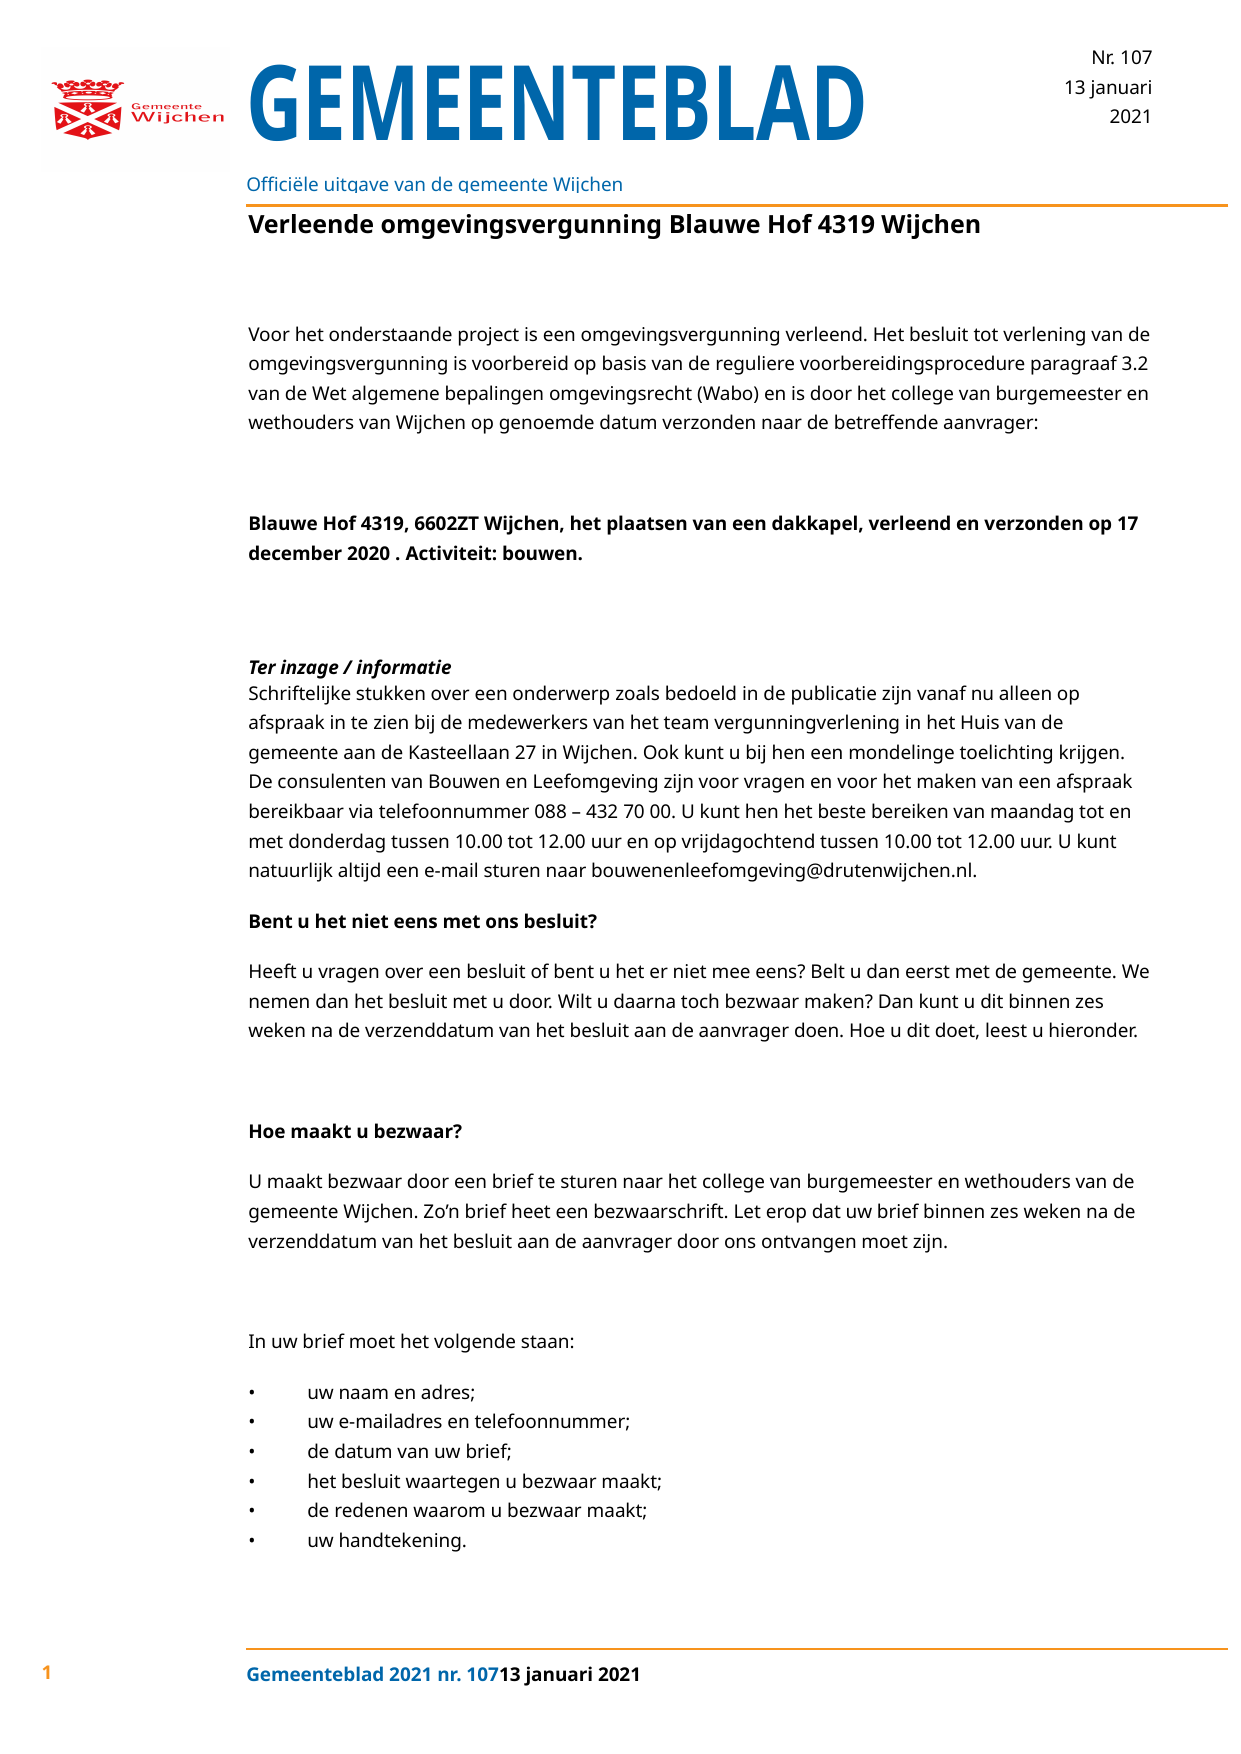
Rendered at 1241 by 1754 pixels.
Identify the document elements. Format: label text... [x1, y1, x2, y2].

list uw handtekening. [248, 1527, 1152, 1553]
text Schriftelijke stukken over een onderwerp zoals bedoeld in de publicatie zijn vanaf nu alleen op afspraak in te zien bij de medewerkers van het team vergunningverlening in het Huis van de gemeente aan de Kasteellaan 27 in Wijchen. Ook kunt u bij hen een mondelinge toelichting krijgen. De consulenten van Bouwen en Leefomgeving zijn voor vragen en voor het maken van een afspraak bereikbaar via telefoonnummer 088 – 432 70 00. U kunt hen het beste bereiken van maandag tot en met donderdag tussen 10.00 tot 12.00 uur en op vrijdagochtend tussen 10.00 tot 12.00 uur. U kunt natuurlijk altijd een e-mail sturen naar bouwenenleefomgeving@drutenwijchen.nl. [248, 680, 1152, 883]
list de redenen waarom u bezwaar maakt; [248, 1497, 1152, 1523]
text Bent u het niet eens met ons besluit? [248, 908, 1152, 934]
text In uw brief moet het volgende staan: [248, 1329, 1152, 1354]
list het besluit waartegen u bezwaar maakt; [248, 1468, 1152, 1494]
list uw naam en adres; [248, 1379, 1152, 1405]
text Ter inzage / informatie [248, 654, 1152, 680]
text Heeft u vragen over een besluit of bent u het er niet mee eens? Belt u dan eerst met de gemeente. We nemen dan het besluit met u door. Wilt u daarna toch bezwaar maken? Dan kunt u dit binnen zes weken na de verzenddatum van het besluit aan de aanvrager doen. Hoe u dit doet, leest u hieronder. [248, 958, 1152, 1043]
text Blauwe Hof 4319, 6602ZT Wijchen, het plaatsen van een dakkapel, verleend en verzonden op 17 december 2020 . Activiteit: bouwen. [248, 510, 1152, 566]
text Hoe maakt u bezwaar? [248, 1118, 1152, 1144]
text Verleende omgevingsvergunning Blauwe Hof 4319 Wijchen [248, 207, 1152, 241]
list uw e-mailadres en telefoonnummer; [248, 1409, 1152, 1434]
picture [41, 47, 231, 172]
list de datum van uw brief; [248, 1438, 1152, 1464]
text Voor het onderstaande project is een omgevingsvergunning verleend. Het besluit tot verlening van de omgevingsvergunning is voorbereid op basis van de reguliere voorbereidingsprocedure paragraaf 3.2 van de Wet algemene bepalingen omgevingsrecht (Wabo) en is door het college van burgemeester en wethouders van Wijchen op genoemde datum verzonden naar de betreffende aanvrager: [248, 321, 1152, 435]
text U maakt bezwaar door een brief te sturen naar het college van burgemeester en wethouders van de gemeente Wijchen. Zo’n brief heet een bezwaarschrift. Let erop dat uw brief binnen zes weken na de verzenddatum van het besluit aan de aanvrager door ons ontvangen moet zijn. [248, 1169, 1152, 1254]
